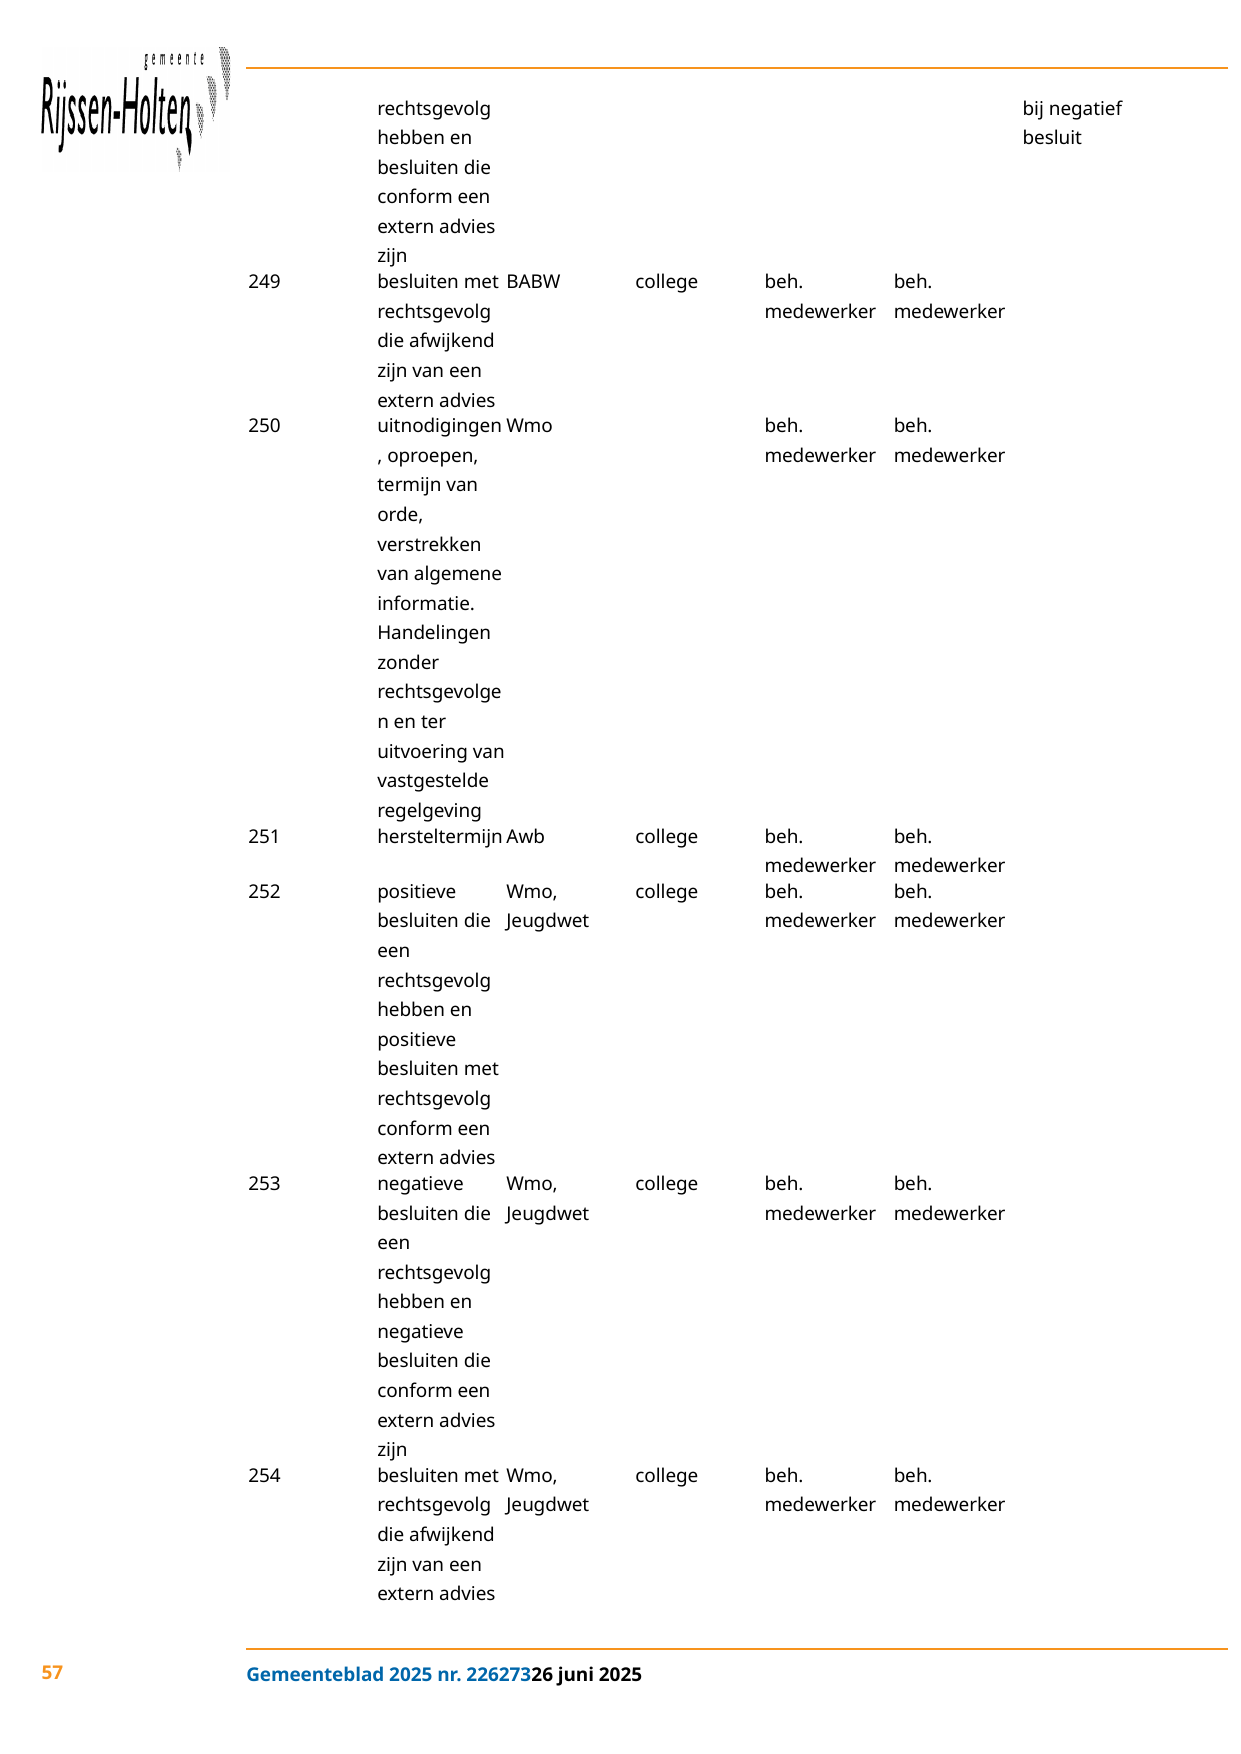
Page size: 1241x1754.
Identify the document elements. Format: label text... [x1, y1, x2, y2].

table_cell positieve besluiten die een rechtsgevolg hebben en positieve besluiten met rechtsgevolg conform een extern advies [377, 878, 506, 1170]
table_cell beh. medewerker [894, 823, 1022, 878]
table_cell beh. medewerker [764, 1170, 893, 1462]
table_cell 250 [248, 413, 377, 823]
table_cell negatieve besluiten die een rechtsgevolg hebben en negatieve besluiten die conform een extern advies zijn [377, 1170, 506, 1462]
table_cell besluiten met rechtsgevolg die afwijkend zijn van een extern advies [377, 1462, 506, 1606]
table_cell 253 [248, 1170, 377, 1462]
table_cell [1023, 878, 1152, 1170]
table_cell 252 [248, 878, 377, 1170]
table_cell college [635, 1170, 764, 1462]
table_cell college [635, 878, 764, 1170]
table_cell beh. medewerker [764, 269, 893, 412]
table_cell [894, 95, 1022, 268]
table_cell college [635, 269, 764, 412]
table_cell Wmo [506, 413, 635, 823]
table_cell bij negatief besluit [1023, 95, 1152, 268]
table_cell 251 [248, 823, 377, 878]
table_cell Awb [506, 823, 635, 878]
table_cell beh. medewerker [894, 413, 1022, 823]
table_cell [1023, 1170, 1152, 1462]
table_cell [764, 95, 893, 268]
table_cell [1023, 269, 1152, 412]
table_cell beh. medewerker [764, 878, 893, 1170]
table_cell Wmo, Jeugdwet [506, 1462, 635, 1606]
table_cell beh. medewerker [894, 878, 1022, 1170]
table_cell [635, 413, 764, 823]
table_cell beh. medewerker [764, 413, 893, 823]
table_cell rechtsgevolg hebben en besluiten die conform een extern advies zijn [377, 95, 506, 268]
table_cell [506, 95, 635, 268]
table_cell beh. medewerker [764, 1462, 893, 1606]
table_cell beh. medewerker [894, 1170, 1022, 1462]
table_cell besluiten met rechtsgevolg die afwijkend zijn van een extern advies [377, 269, 506, 412]
table_cell [635, 95, 764, 268]
table_cell uitnodigingen, oproepen, termijn van orde, verstrekken van algemene informatie. Handelingen zonder rechtsgevolgen en ter uitvoering van vastgestelde regelgeving [377, 413, 506, 823]
table_cell hersteltermijn [377, 823, 506, 878]
table_cell 249 [248, 269, 377, 412]
picture [41, 47, 231, 172]
table_cell Wmo, Jeugdwet [506, 1170, 635, 1462]
table_cell [1023, 413, 1152, 823]
table_cell [1023, 1462, 1152, 1606]
table_cell college [635, 1462, 764, 1606]
table_cell [248, 95, 377, 268]
table_cell BABW [506, 269, 635, 412]
table_cell beh. medewerker [764, 823, 893, 878]
table_cell college [635, 823, 764, 878]
table_cell [1023, 823, 1152, 878]
table_cell beh. medewerker [894, 269, 1022, 412]
table_cell Wmo, Jeugdwet [506, 878, 635, 1170]
table_cell beh. medewerker [894, 1462, 1022, 1606]
table_cell 254 [248, 1462, 377, 1606]
